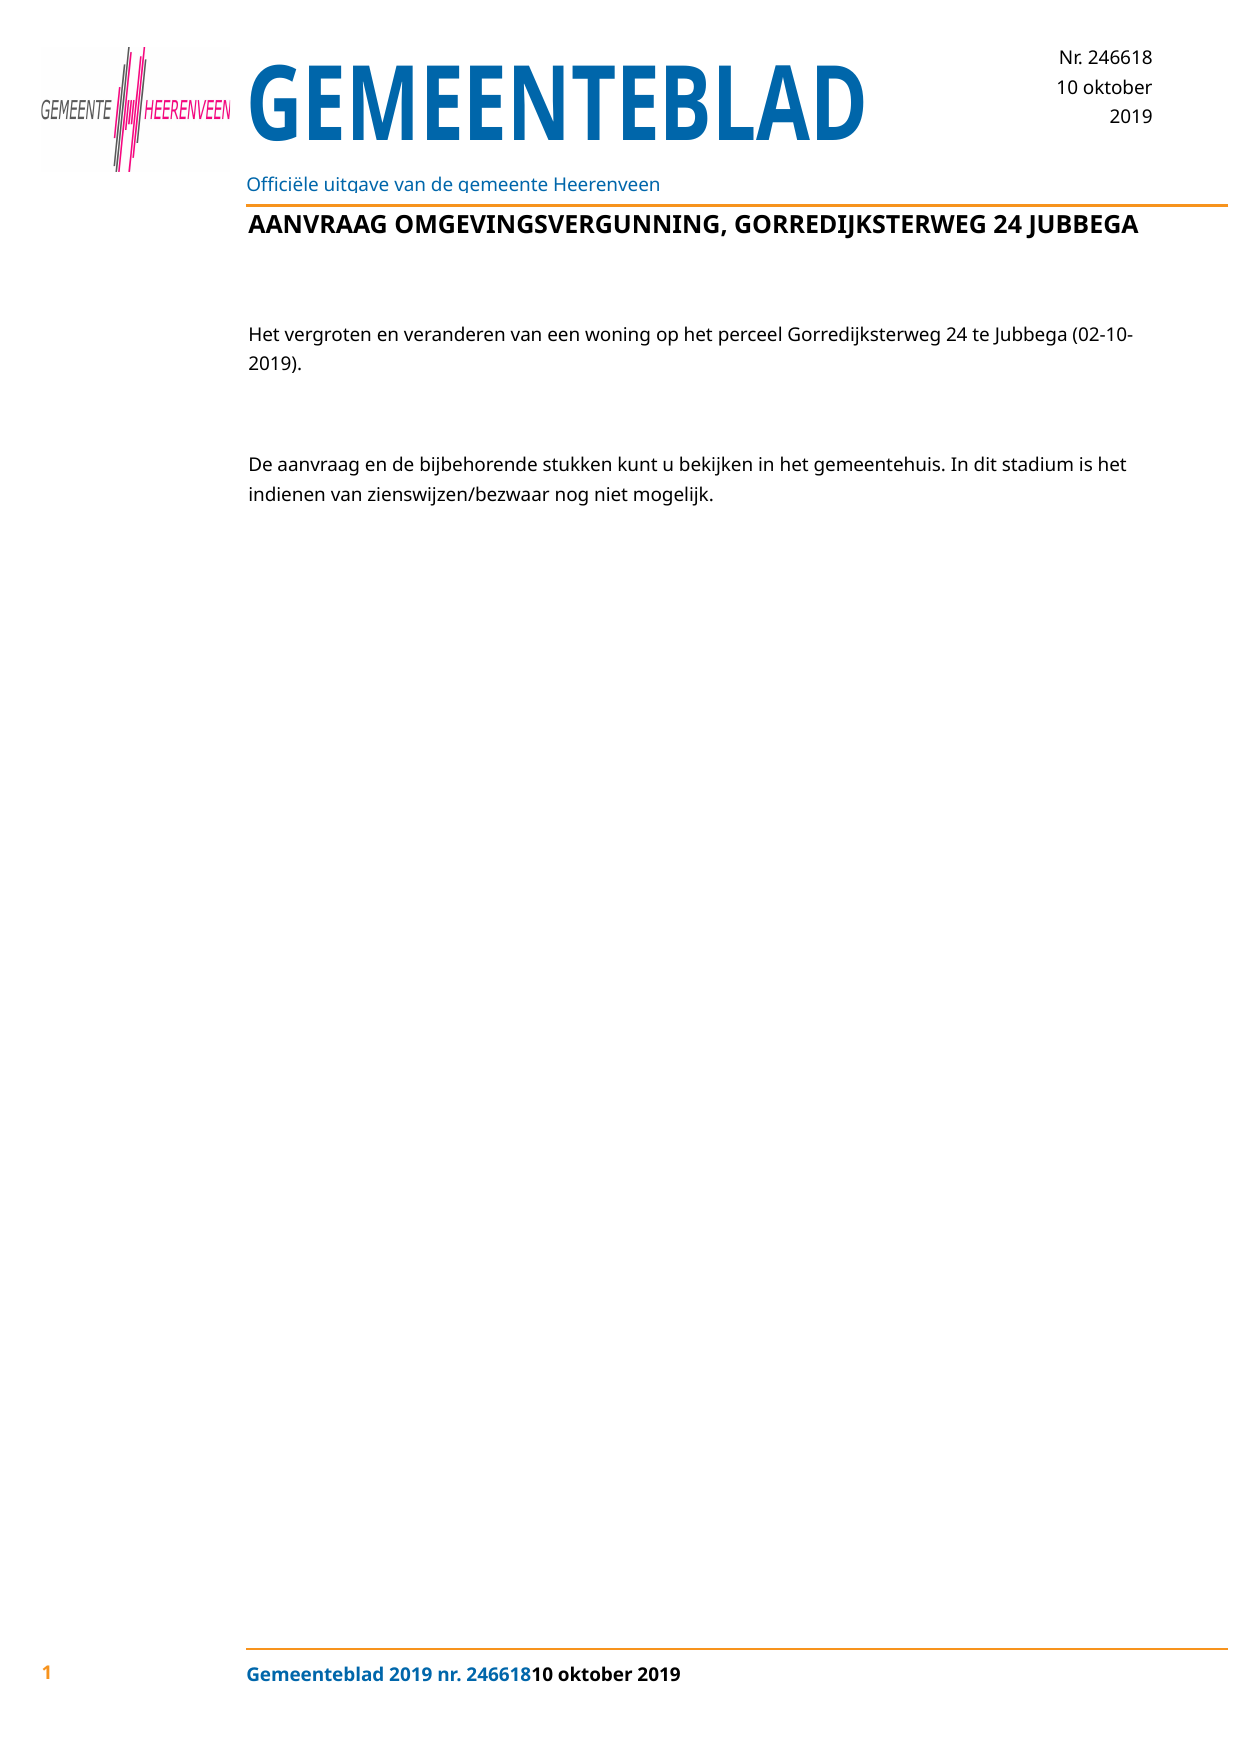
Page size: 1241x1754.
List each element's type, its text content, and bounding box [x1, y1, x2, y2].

text AANVRAAG OMGEVINGSVERGUNNING, GORREDIJKSTERWEG 24 JUBBEGA [248, 207, 1152, 241]
text De aanvraag en de bijbehorende stukken kunt u bekijken in het gemeentehuis. In dit stadium is het indienen van zienswijzen/bezwaar nog niet mogelijk. [248, 451, 1152, 506]
text Het vergroten en veranderen van een woning op het perceel Gorredijksterweg 24 te Jubbega (02-10-2019). [248, 321, 1152, 376]
picture [41, 47, 231, 172]
